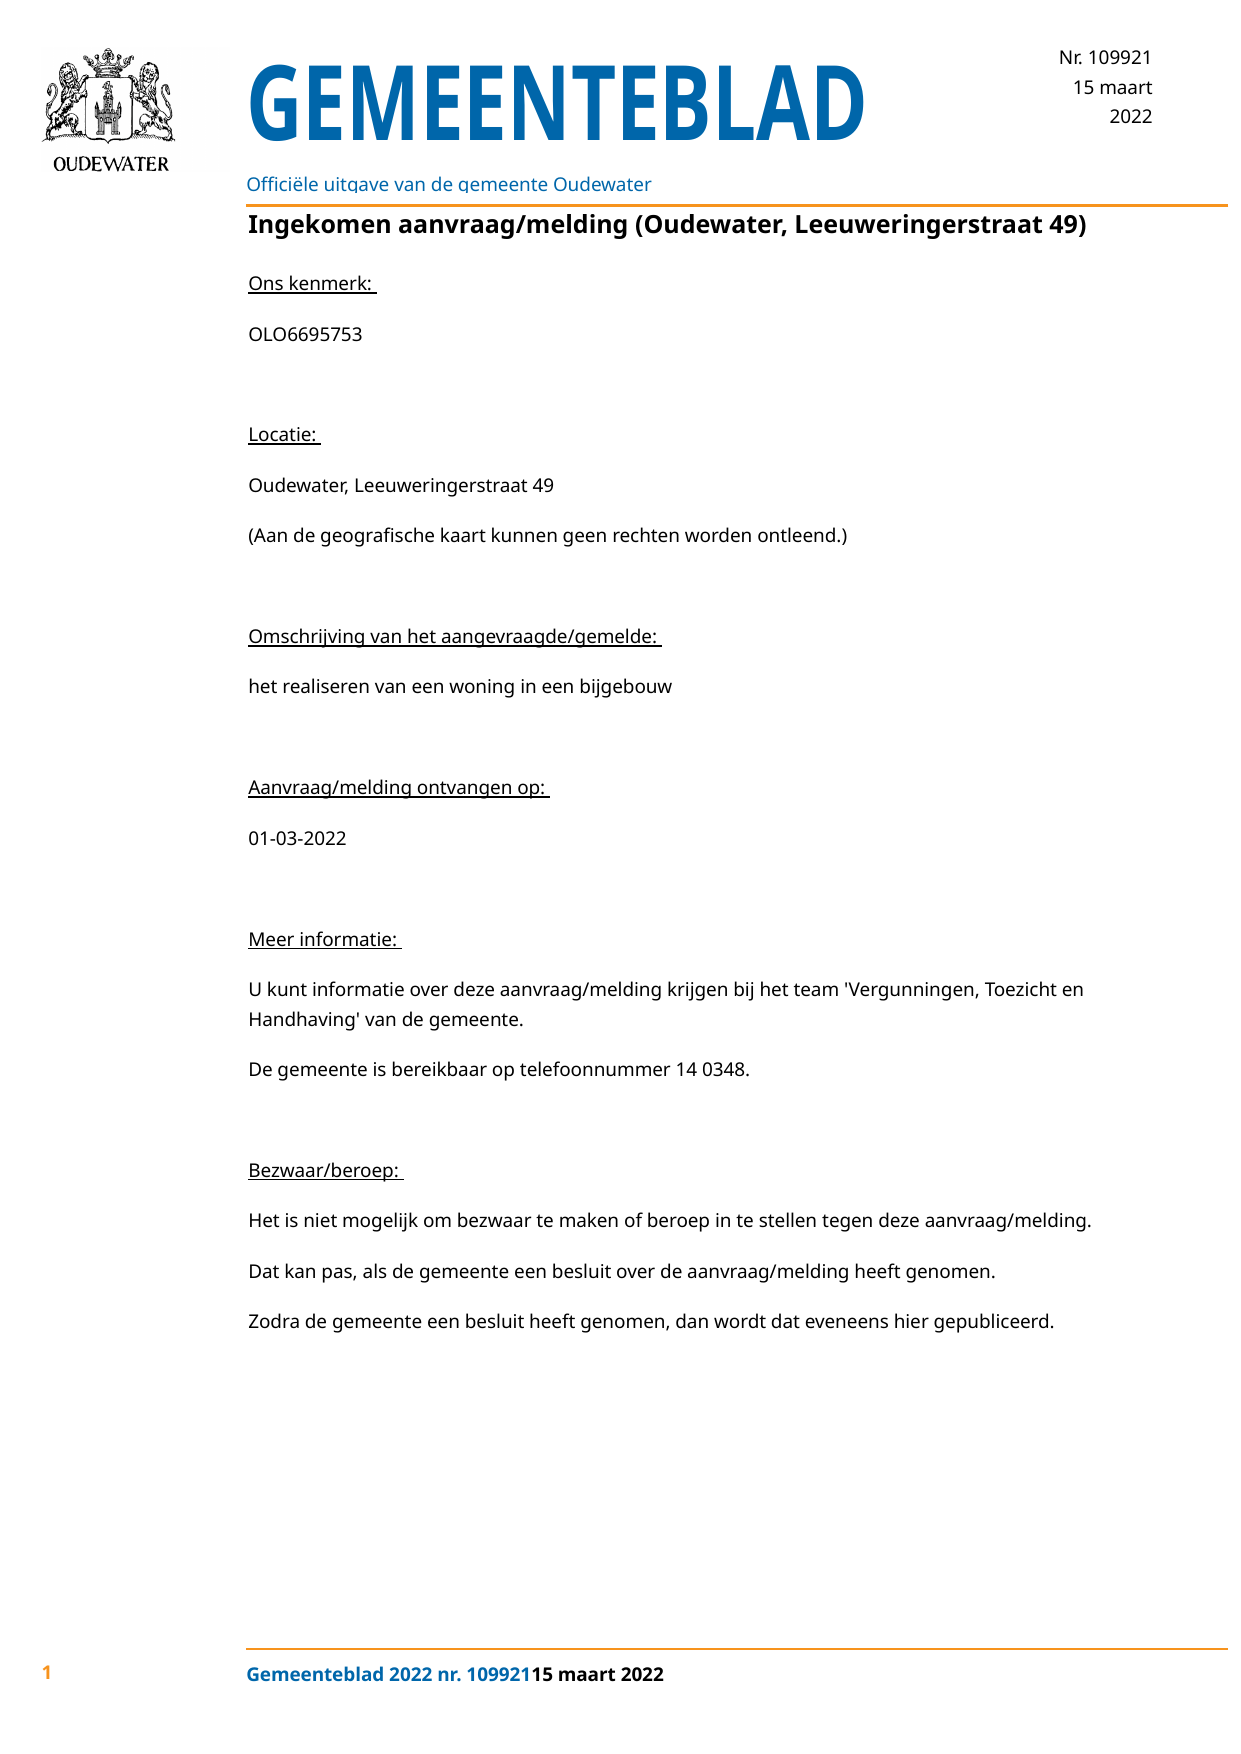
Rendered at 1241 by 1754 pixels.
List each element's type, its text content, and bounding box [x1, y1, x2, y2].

text Meer informatie: [248, 926, 1152, 951]
text De gemeente is bereikbaar op telefoonnummer 14 0348. [248, 1056, 1152, 1082]
text Locatie: [248, 422, 1152, 447]
text (Aan de geografische kaart kunnen geen rechten worden ontleend.) [248, 522, 1152, 548]
text Ons kenmerk: [248, 270, 1152, 296]
text U kunt informatie over deze aanvraag/melding krijgen bij het team 'Vergunningen, Toezicht en Handhaving' van de gemeente. [248, 976, 1152, 1031]
text Dat kan pas, als de gemeente een besluit over de aanvraag/melding heeft genomen. [248, 1258, 1152, 1283]
text Zodra de gemeente een besluit heeft genomen, dan wordt dat eveneens hier gepubliceerd. [248, 1308, 1152, 1334]
text Omschrijving van het aangevraagde/gemelde: [248, 623, 1152, 649]
text Oudewater, Leeuweringerstraat 49 [248, 472, 1152, 498]
picture [41, 47, 231, 172]
text Ingekomen aanvraag/melding (Oudewater, Leeuweringerstraat 49) [248, 207, 1152, 241]
text Aanvraag/melding ontvangen op: [248, 774, 1152, 800]
text Bezwaar/beroep: [248, 1157, 1152, 1183]
text 01-03-2022 [248, 825, 1152, 851]
text het realiseren van een woning in een bijgebouw [248, 674, 1152, 699]
text Het is niet mogelijk om bezwaar te maken of beroep in te stellen tegen deze aanvraag/melding. [248, 1207, 1152, 1233]
text OLO6695753 [248, 321, 1152, 346]
